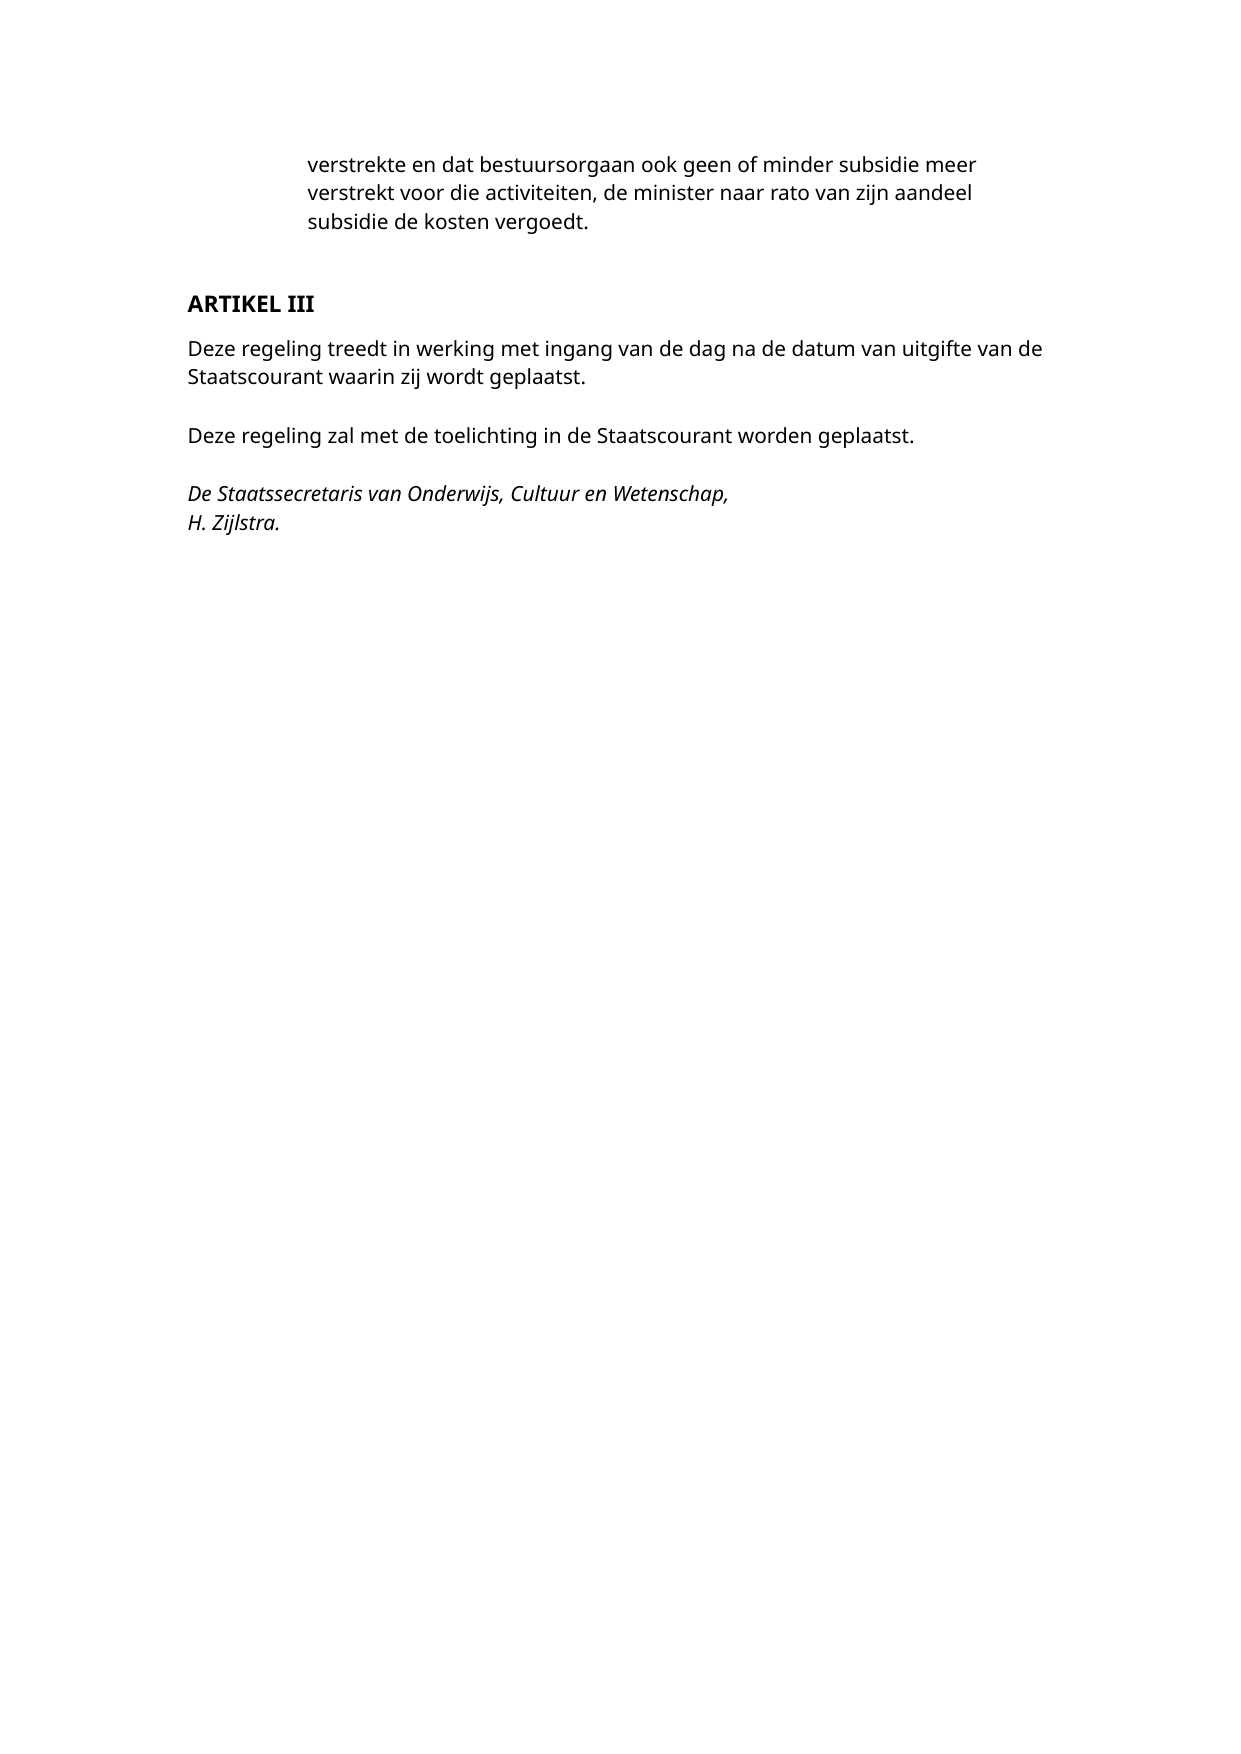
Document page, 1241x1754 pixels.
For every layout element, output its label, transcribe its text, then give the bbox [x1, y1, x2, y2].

text Deze regeling treedt in werking met ingang van de dag na de datum van uitgifte van de Staatscourant waarin zij wordt geplaatst. [187, 334, 1053, 391]
text Deze regeling zal met de toelichting in de Staatscourant worden geplaatst. [187, 421, 1053, 449]
subtitle ARTIKEL III [187, 288, 1053, 319]
list verstrekte en dat bestuursorgaan ook geen of minder subsidie meer verstrekt voor die activiteiten, de minister naar rato van zijn aandeel subsidie de kosten vergoedt. [232, 150, 1053, 235]
text H. Zijlstra. [187, 508, 1053, 536]
text De Staatssecretaris van Onderwijs, Cultuur en Wetenschap, [187, 479, 1053, 508]
